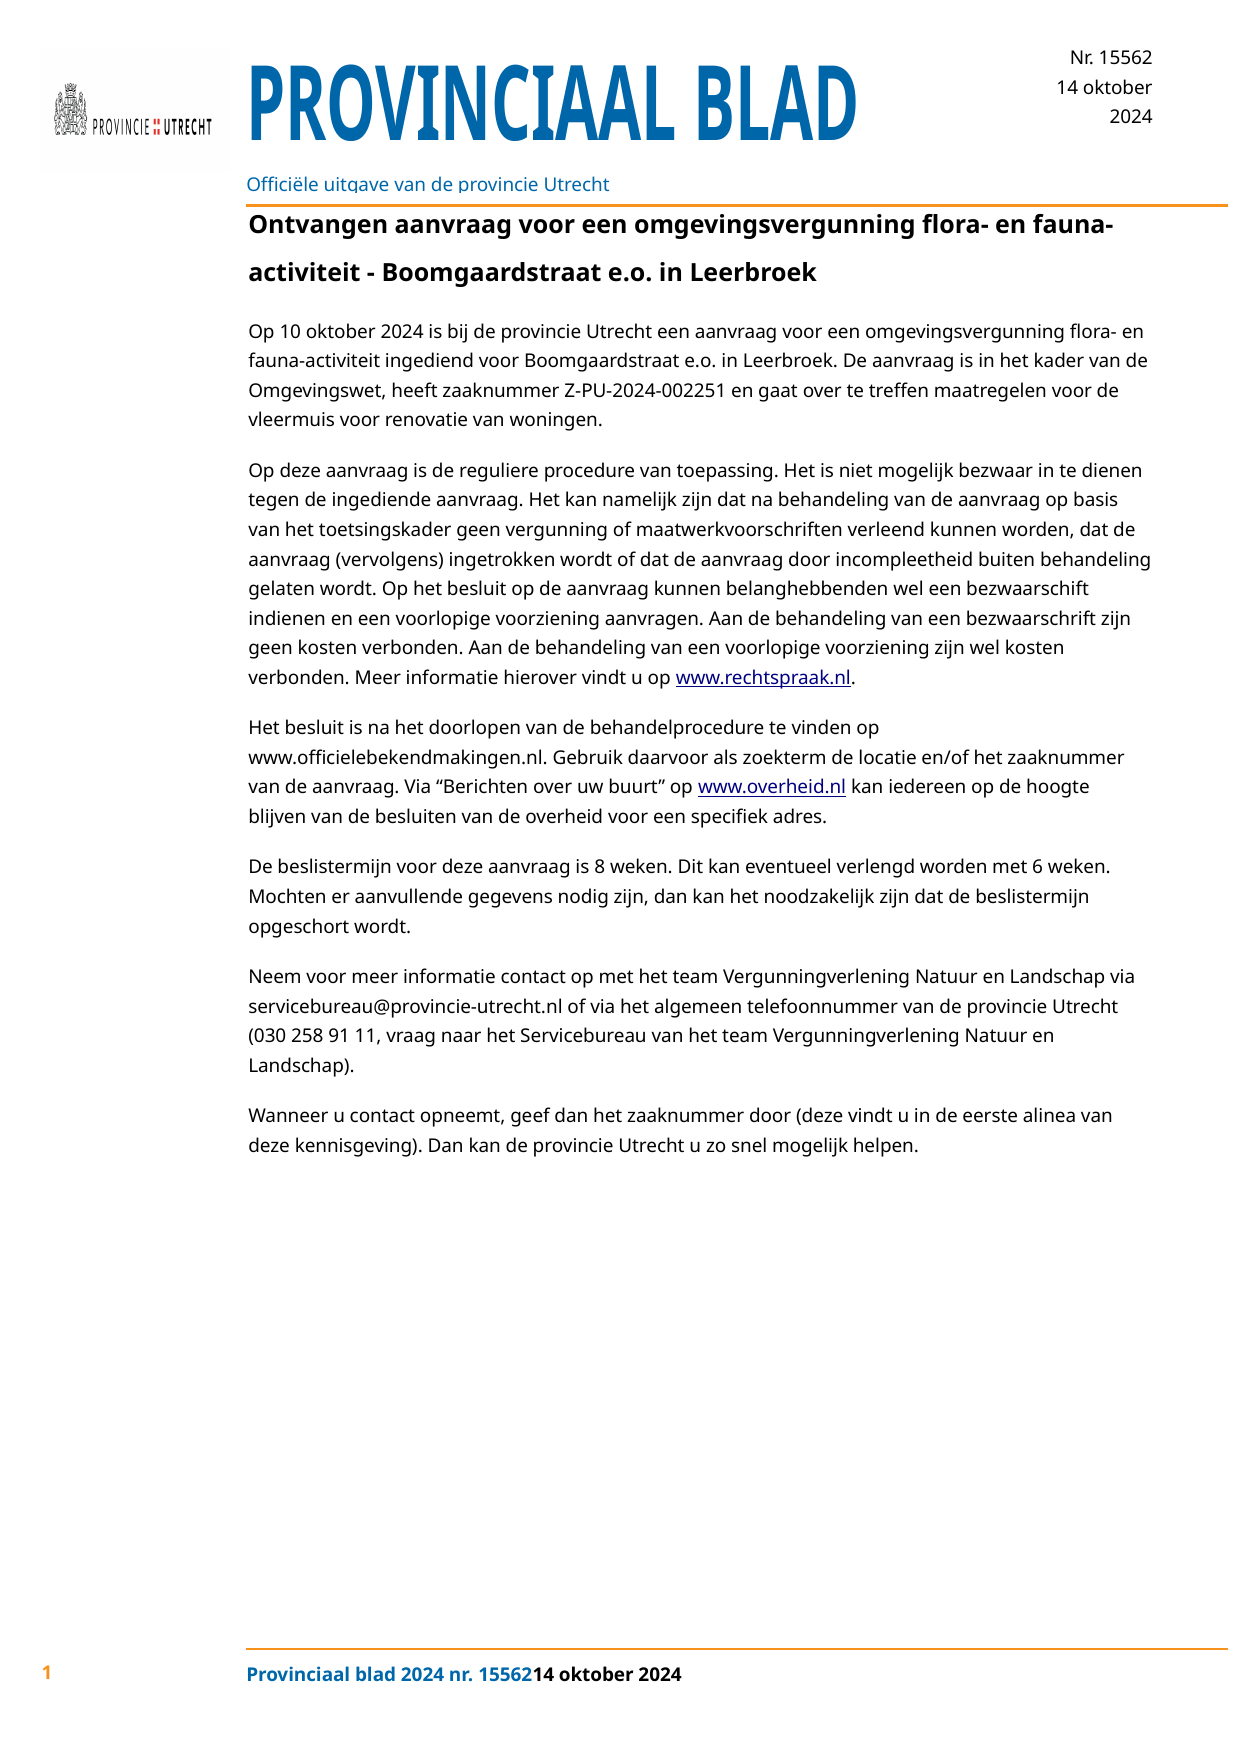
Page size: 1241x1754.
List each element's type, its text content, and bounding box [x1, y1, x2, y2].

text Op deze aanvraag is de reguliere procedure van toepassing. Het is niet mogelijk bezwaar in te dienen tegen de ingediende aanvraag. Het kan namelijk zijn dat na behandeling van de aanvraag op basis van het toetsingskader geen vergunning of maatwerkvoorschriften verleend kunnen worden, dat de aanvraag (vervolgens) ingetrokken wordt of dat de aanvraag door incompleetheid buiten behandeling gelaten wordt. Op het besluit op de aanvraag kunnen belanghebbenden wel een bezwaarschift indienen en een voorlopige voorziening aanvragen. Aan de behandeling van een bezwaarschrift zijn geen kosten verbonden. Aan de behandeling van een voorlopige voorziening zijn wel kosten verbonden. Meer informatie hierover vindt u op www.rechtspraak.nl. [248, 457, 1152, 690]
text Ontvangen aanvraag voor een omgevingsvergunning flora- en fauna-activiteit - Boomgaardstraat e.o. in Leerbroek [248, 207, 1152, 288]
picture [41, 47, 231, 172]
text Neem voor meer informatie contact op met het team Vergunningverlening Natuur en Landschap via servicebureau@provincie-utrecht.nl of via het algemeen telefoonnummer van de provincie Utrecht (030 258 91 11, vraag naar het Servicebureau van het team Vergunningverlening Natuur en Landschap). [248, 963, 1152, 1078]
text Op 10 oktober 2024 is bij de provincie Utrecht een aanvraag voor een omgevingsvergunning flora- en fauna-activiteit ingediend voor Boomgaardstraat e.o. in Leerbroek. De aanvraag is in het kader van de Omgevingswet, heeft zaaknummer Z-PU-2024-002251 en gaat over te treffen maatregelen voor de vleermuis voor renovatie van woningen. [248, 318, 1152, 432]
text Wanneer u contact opneemt, geef dan het zaaknummer door (deze vindt u in de eerste alinea van deze kennisgeving). Dan kan de provincie Utrecht u zo snel mogelijk helpen. [248, 1102, 1152, 1158]
text De beslistermijn voor deze aanvraag is 8 weken. Dit kan eventueel verlengd worden met 6 weken. Mochten er aanvullende gegevens nodig zijn, dan kan het noodzakelijk zijn dat de beslistermijn opgeschort wordt. [248, 854, 1152, 939]
text Het besluit is na het doorlopen van de behandelprocedure te vinden op www.officielebekendmakingen.nl. Gebruik daarvoor als zoekterm de locatie en/of het zaaknummer van de aanvraag. Via “Berichten over uw buurt” op www.overheid.nl kan iedereen op de hoogte blijven van de besluiten van de overheid voor een specifiek adres. [248, 714, 1152, 829]
